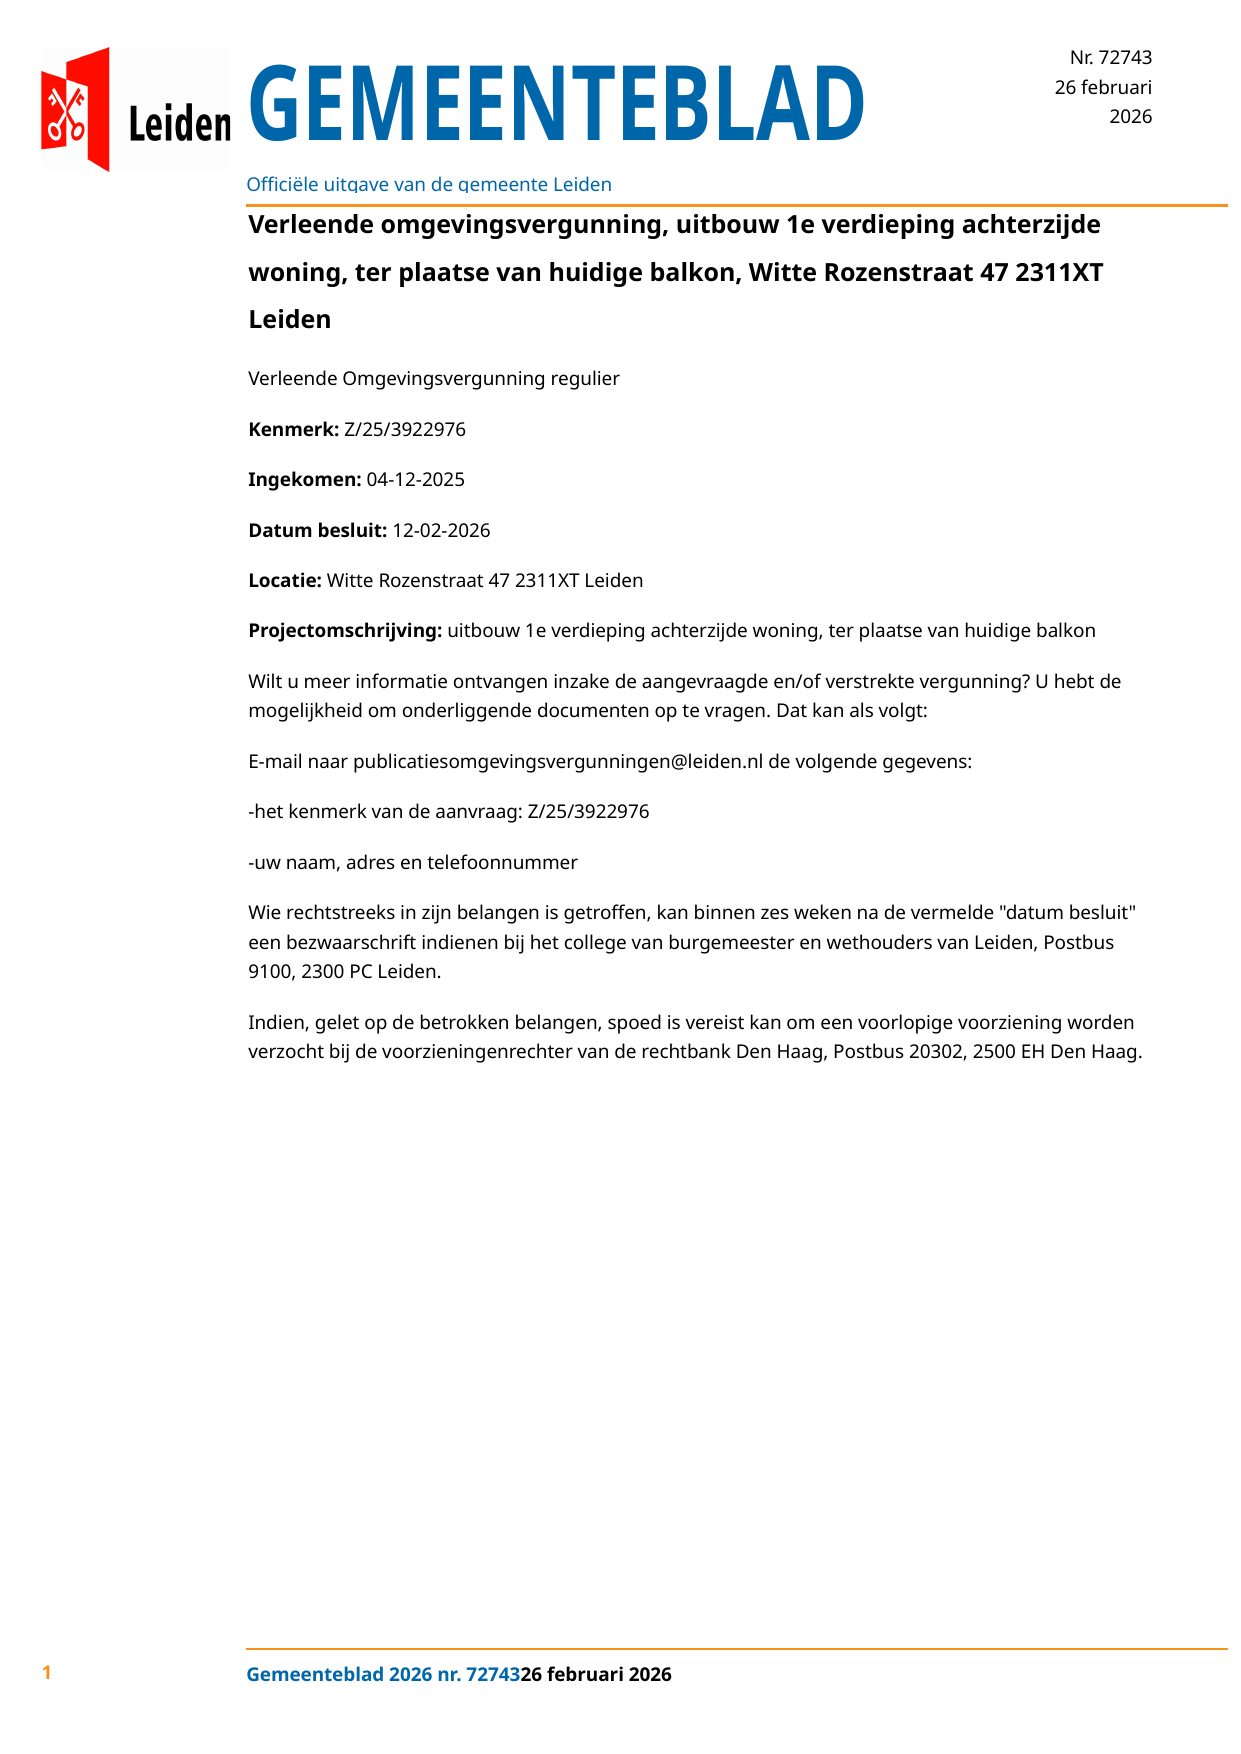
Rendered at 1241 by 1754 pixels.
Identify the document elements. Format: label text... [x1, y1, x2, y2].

text E-mail naar publicatiesomgevingsvergunningen@leiden.nl de volgende gegevens: [248, 748, 1152, 774]
text Ingekomen: 04-12-2025 [248, 466, 1152, 492]
picture [41, 47, 231, 172]
text -het kenmerk van de aanvraag: Z/25/3922976 [248, 798, 1152, 824]
text Locatie: Witte Rozenstraat 47 2311XT Leiden [248, 567, 1152, 593]
text -uw naam, adres en telefoonnummer [248, 849, 1152, 874]
text Wilt u meer informatie ontvangen inzake de aangevraagde en/of verstrekte vergunning? U hebt de mogelijkheid om onderliggende documenten op te vragen. Dat kan als volgt: [248, 668, 1152, 723]
text Verleende Omgevingsvergunning regulier [248, 366, 1152, 391]
text Datum besluit: 12-02-2026 [248, 517, 1152, 542]
text Kenmerk: Z/25/3922976 [248, 416, 1152, 442]
text Indien, gelet op de betrokken belangen, spoed is vereist kan om een voorlopige voorziening worden verzocht bij de voorzieningenrechter van de rechtbank Den Haag, Postbus 20302, 2500 EH Den Haag. [248, 1009, 1152, 1064]
text Wie rechtstreeks in zijn belangen is getroffen, kan binnen zes weken na de vermelde "datum besluit" een bezwaarschrift indienen bij het college van burgemeester en wethouders van Leiden, Postbus 9100, 2300 PC Leiden. [248, 899, 1152, 984]
text Projectomschrijving: uitbouw 1e verdieping achterzijde woning, ter plaatse van huidige balkon [248, 618, 1152, 643]
text Verleende omgevingsvergunning, uitbouw 1e verdieping achterzijde woning, ter plaatse van huidige balkon, Witte Rozenstraat 47 2311XT Leiden [248, 207, 1152, 336]
